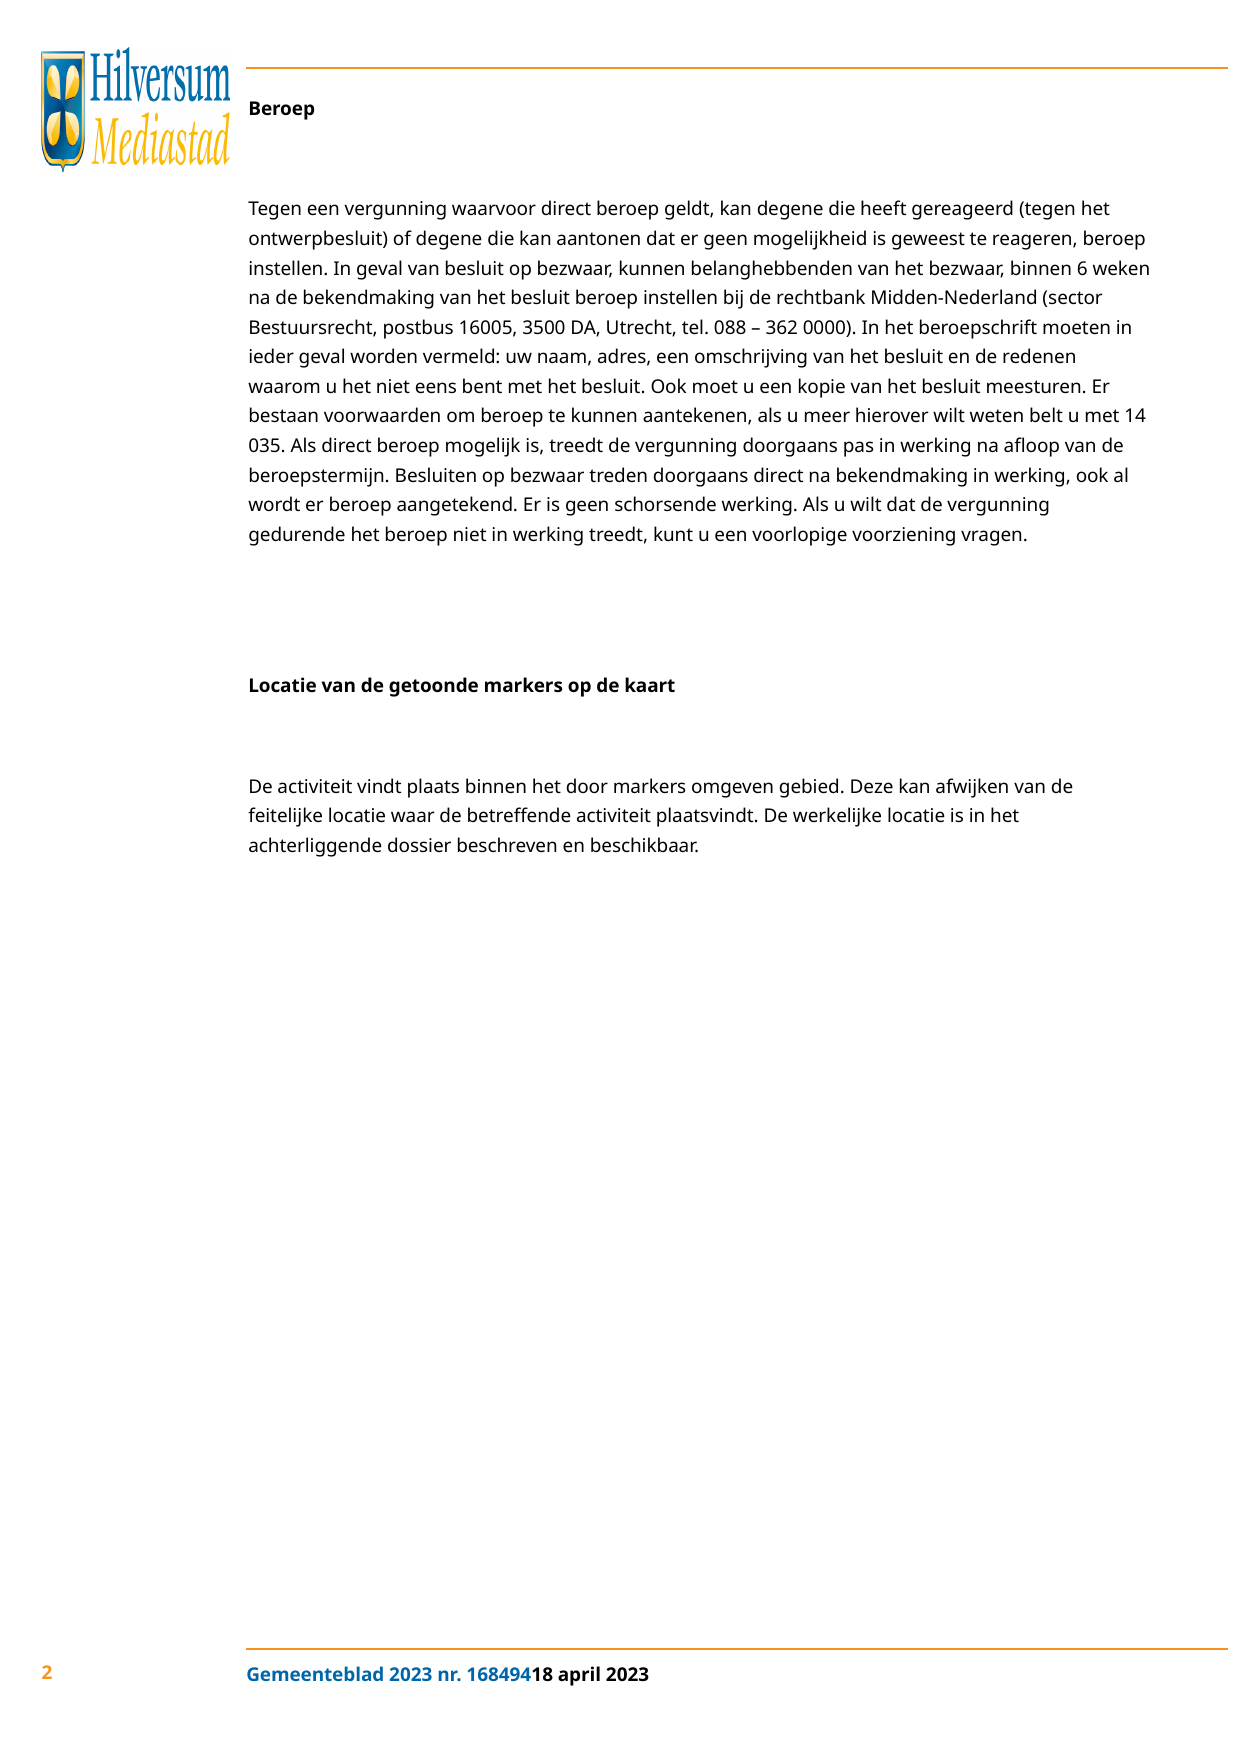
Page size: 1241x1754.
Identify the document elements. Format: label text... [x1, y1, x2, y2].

text Locatie van de getoonde markers op de kaart [248, 672, 1152, 698]
picture [41, 47, 231, 172]
text Beroep [248, 95, 1152, 121]
text De activiteit vindt plaats binnen het door markers omgeven gebied. Deze kan afwijken van de feitelijke locatie waar de betreffende activiteit plaatsvindt. De werkelijke locatie is in het achterliggende dossier beschreven en beschikbaar. [248, 773, 1152, 858]
text Tegen een vergunning waarvoor direct beroep geldt, kan degene die heeft gereageerd (tegen het ontwerpbesluit) of degene die kan aantonen dat er geen mogelijkheid is geweest te reageren, beroep instellen. In geval van besluit op bezwaar, kunnen belanghebbenden van het bezwaar, binnen 6 weken na de bekendmaking van het besluit beroep instellen bij de rechtbank Midden-Nederland (sector Bestuursrecht, postbus 16005, 3500 DA, Utrecht, tel. 088 – 362 0000). In het beroepschrift moeten in ieder geval worden vermeld: uw naam, adres, een omschrijving van het besluit en de redenen waarom u het niet eens bent met het besluit. Ook moet u een kopie van het besluit meesturen. Er bestaan voorwaarden om beroep te kunnen aantekenen, als u meer hierover wilt weten belt u met 14 035. Als direct beroep mogelijk is, treedt de vergunning doorgaans pas in werking na afloop van de beroepstermijn. Besluiten op bezwaar treden doorgaans direct na bekendmaking in werking, ook al wordt er beroep aangetekend. Er is geen schorsende werking. Als u wilt dat de vergunning gedurende het beroep niet in werking treedt, kunt u een voorlopige voorziening vragen. [248, 196, 1152, 547]
